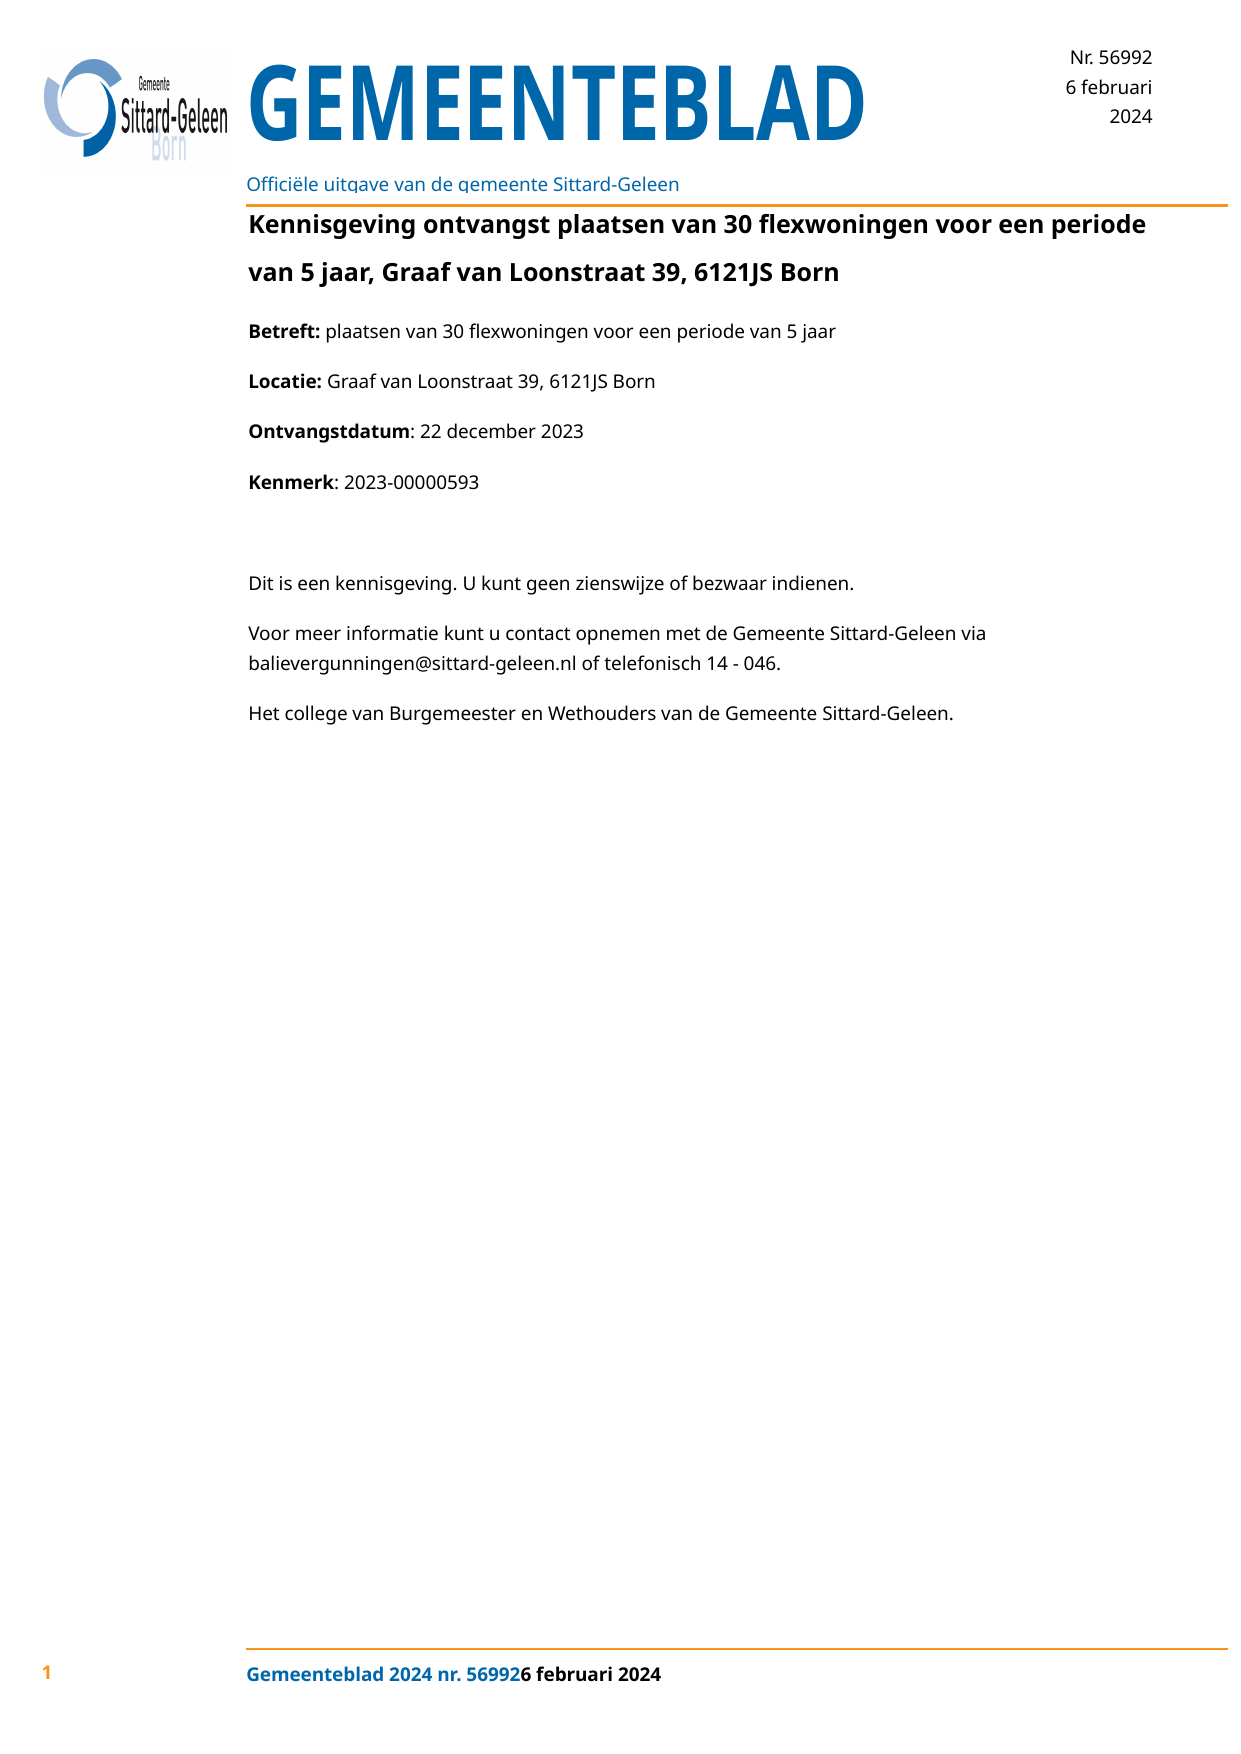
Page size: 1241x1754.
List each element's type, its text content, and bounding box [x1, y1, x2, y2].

picture [41, 47, 231, 172]
text Locatie: Graaf van Loonstraat 39, 6121JS Born [248, 368, 1152, 394]
text Kenmerk: 2023-00000593 [248, 469, 1152, 495]
text Het college van Burgemeester en Wethouders van de Gemeente Sittard-Geleen. [248, 700, 1152, 726]
text Kennisgeving ontvangst plaatsen van 30 flexwoningen voor een periode van 5 jaar, Graaf van Loonstraat 39, 6121JS Born [248, 207, 1152, 288]
text Dit is een kennisgeving. U kunt geen zienswijze of bezwaar indienen. [248, 570, 1152, 596]
text Voor meer informatie kunt u contact opnemen met de Gemeente Sittard-Geleen via balievergunningen@sittard-geleen.nl of telefonisch 14 - 046. [248, 620, 1152, 676]
text Ontvangstdatum: 22 december 2023 [248, 419, 1152, 444]
text Betreft: plaatsen van 30 flexwoningen voor een periode van 5 jaar [248, 318, 1152, 344]
